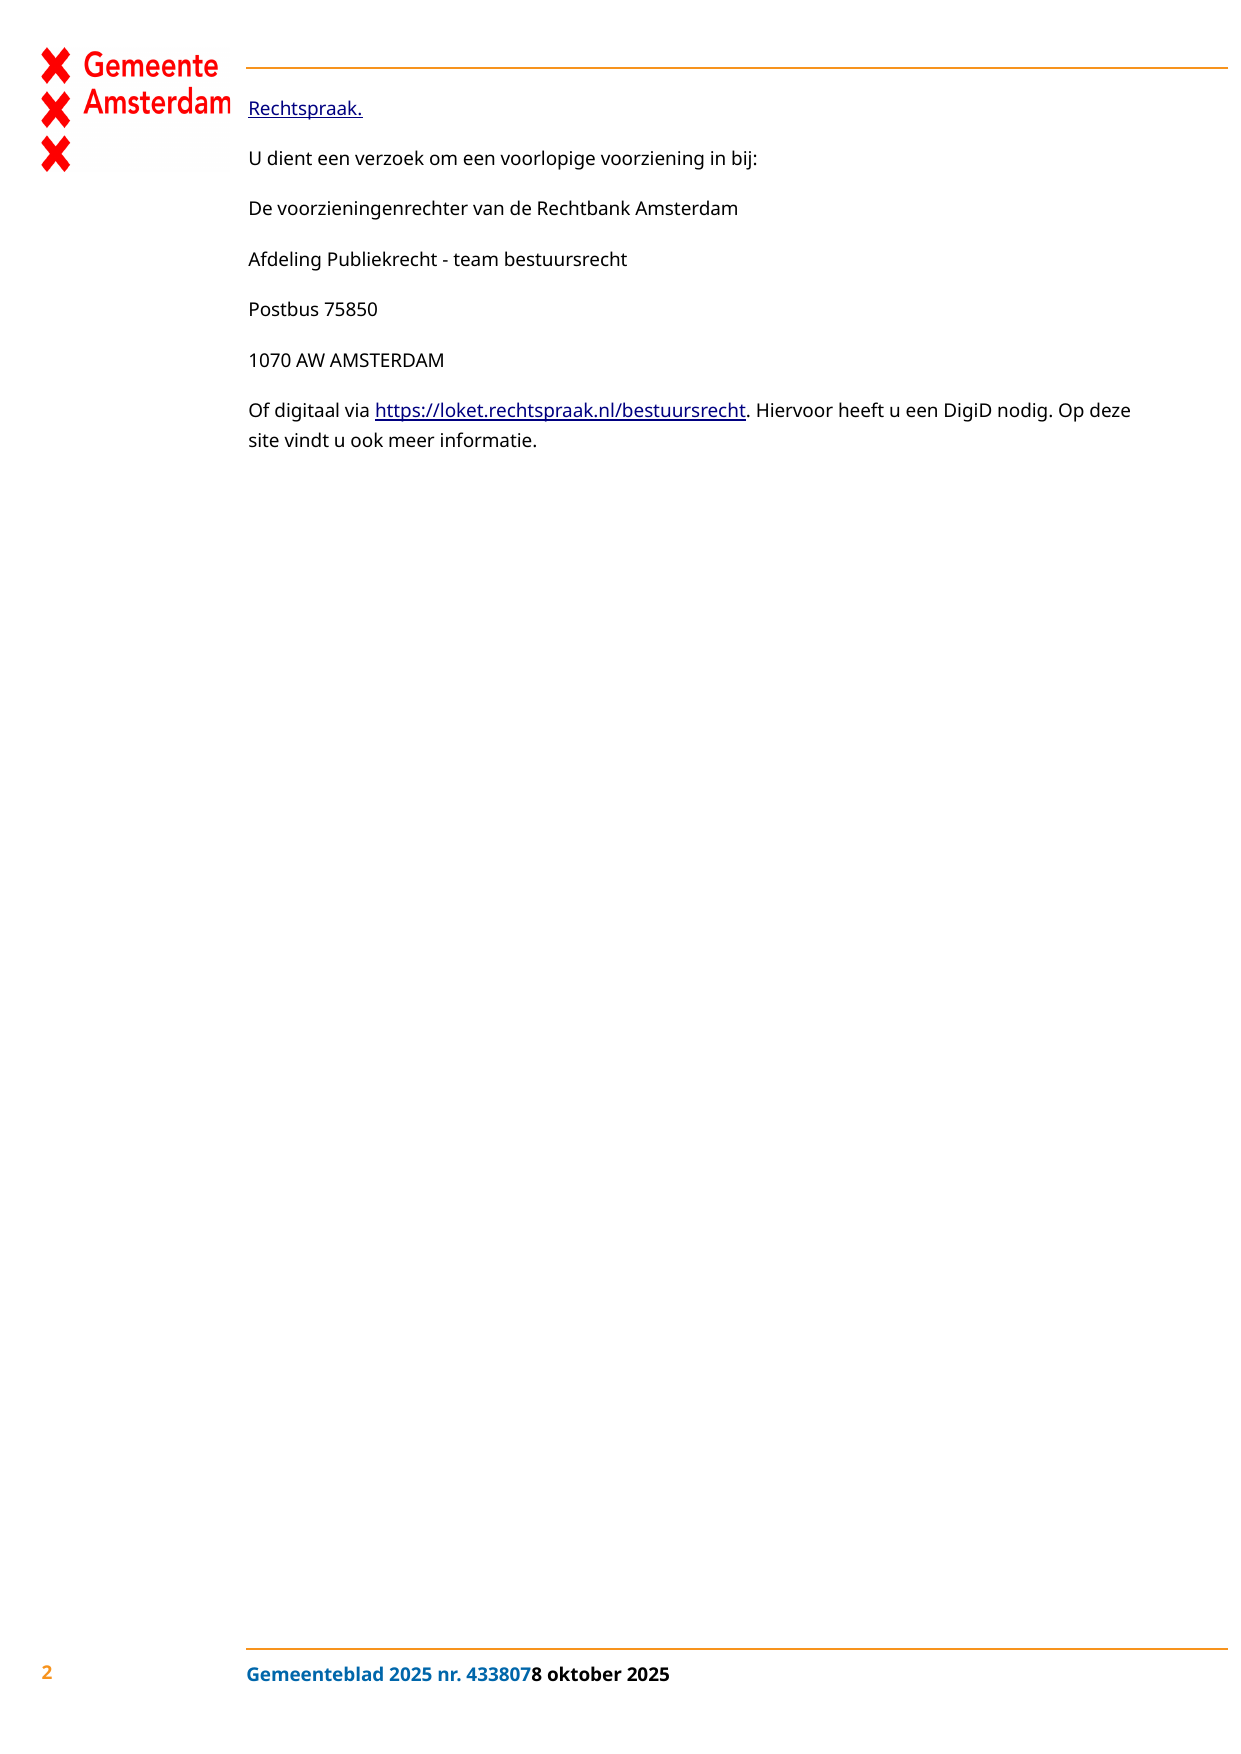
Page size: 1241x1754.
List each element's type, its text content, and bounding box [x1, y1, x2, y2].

picture [41, 47, 231, 172]
text Rechtspraak. [248, 95, 1152, 121]
text U dient een verzoek om een voorlopige voorziening in bij: [248, 145, 1152, 171]
text Afdeling Publiekrecht - team bestuursrecht [248, 246, 1152, 272]
text Postbus 75850 [248, 296, 1152, 322]
text Of digitaal via https://loket.rechtspraak.nl/bestuursrecht. Hiervoor heeft u een DigiD nodig. Op deze site vindt u ook meer informatie. [248, 397, 1152, 453]
text De voorzieningenrechter van de Rechtbank Amsterdam [248, 196, 1152, 221]
text 1070 AW AMSTERDAM [248, 347, 1152, 373]
